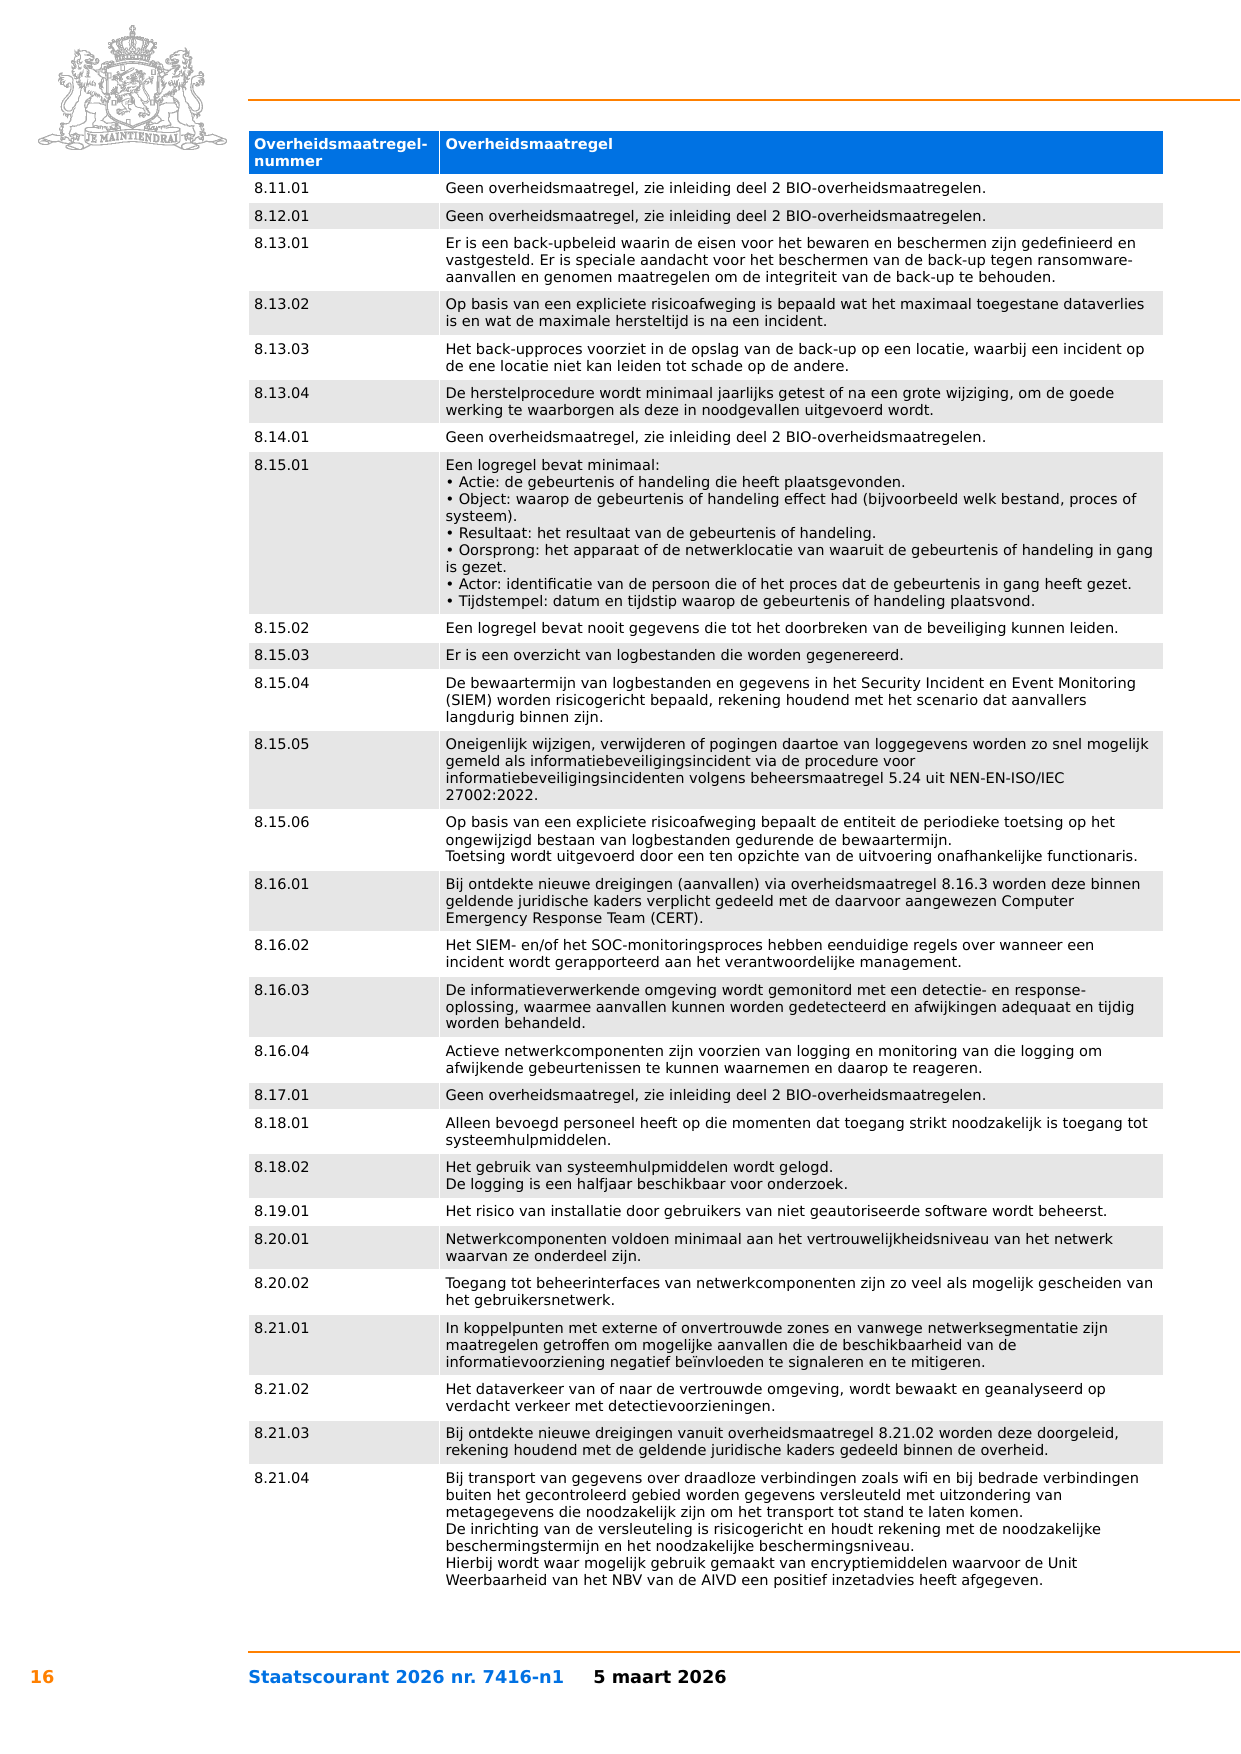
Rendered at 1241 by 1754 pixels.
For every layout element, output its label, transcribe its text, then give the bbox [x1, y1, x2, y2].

table_cell Er is een back-upbeleid waarin de eisen voor het bewaren en beschermen zijn gedefinieerd en vastgesteld. Er is speciale aandacht voor het beschermen van de back-up tegen ransomware-aanvallen en genomen maatregelen om de integriteit van de back-up te behouden. [440, 230, 1163, 290]
table_cell Bij transport van gegevens over draadloze verbindingen zoals wifi en bij bedrade verbindingen buiten het gecontroleerd gebied worden gegevens versleuteld met uitzondering van metagegevens die noodzakelijk zijn om het transport tot stand te laten komen. De inrichting van de versleuteling is risicogericht en houdt rekening met de noodzakelijke beschermingstermijn en het noodzakelijke beschermingsniveau. Hierbij wordt waar mogelijk gebruik gemaakt van encryptiemiddelen waarvoor de Unit Weerbaarheid van het NBV van de AIVD een positief inzetadvies heeft afgegeven. [440, 1465, 1163, 1593]
table_cell 8.18.01 [249, 1110, 439, 1153]
table_cell De herstelprocedure wordt minimaal jaarlijks getest of na een grote wijziging, om de goede werking te waarborgen als deze in noodgevallen uitgevoerd wordt. [440, 380, 1163, 423]
table_cell 8.15.01 [249, 452, 439, 614]
table_cell 8.12.01 [249, 203, 439, 229]
table_cell Alleen bevoegd personeel heeft op die momenten dat toegang strikt noodzakelijk is toegang tot systeemhulpmiddelen. [440, 1110, 1163, 1153]
table_header Overheidsmaatregel-nummer [249, 131, 439, 174]
table_cell Toegang tot beheerinterfaces van netwerkcomponenten zijn zo veel als mogelijk gescheiden van het gebruikersnetwerk. [440, 1270, 1163, 1314]
table_cell 8.21.04 [249, 1465, 439, 1593]
table_cell Op basis van een expliciete risicoafweging bepaalt de entiteit de periodieke toetsing op het ongewijzigd bestaan van logbestanden gedurende de bewaartermijn. Toetsing wordt uitgevoerd door een ten opzichte van de uitvoering onafhankelijke functionaris. [440, 810, 1163, 870]
table_cell Er is een overzicht van logbestanden die worden gegenereerd. [440, 643, 1163, 669]
table_cell 8.13.01 [249, 230, 439, 290]
table_cell Geen overheidsmaatregel, zie inleiding deel 2 BIO-overheidsmaatregelen. [440, 175, 1163, 202]
table_cell Het back-upproces voorziet in de opslag van de back-up op een locatie, waarbij een incident op de ene locatie niet kan leiden tot schade op de andere. [440, 336, 1163, 379]
table_cell 8.16.02 [249, 933, 439, 976]
table_cell 8.15.04 [249, 670, 439, 730]
table_cell 8.15.05 [249, 731, 439, 809]
table_cell Actieve netwerkcomponenten zijn voorzien van logging en monitoring van die logging om afwijkende gebeurtenissen te kunnen waarnemen en daarop te reageren. [440, 1038, 1163, 1081]
table_cell 8.21.02 [249, 1376, 439, 1419]
table_cell 8.20.01 [249, 1226, 439, 1269]
table_cell Het dataverkeer van of naar de vertrouwde omgeving, wordt bewaakt en geanalyseerd op verdacht verkeer met detectievoorzieningen. [440, 1376, 1163, 1419]
table_cell 8.14.01 [249, 425, 439, 451]
table_cell 8.21.03 [249, 1421, 439, 1464]
table_cell 8.13.03 [249, 336, 439, 379]
table_cell Geen overheidsmaatregel, zie inleiding deel 2 BIO-overheidsmaatregelen. [440, 425, 1163, 451]
table_cell 8.19.01 [249, 1199, 439, 1225]
table_cell De bewaartermijn van logbestanden en gegevens in het Security Incident en Event Monitoring (SIEM) worden risicogericht bepaald, rekening houdend met het scenario dat aanvallers langdurig binnen zijn. [440, 670, 1163, 730]
table_cell Het gebruik van systeemhulpmiddelen wordt gelogd. De logging is een halfjaar beschikbaar voor onderzoek. [440, 1154, 1163, 1198]
table_cell 8.15.03 [249, 643, 439, 669]
table_cell 8.13.02 [249, 291, 439, 335]
table_cell Het SIEM- en/of het SOC-monitoringsproces hebben eenduidige regels over wanneer een incident wordt gerapporteerd aan het verantwoordelijke management. [440, 933, 1163, 976]
table_cell 8.11.01 [249, 175, 439, 202]
picture [38, 25, 227, 150]
table_cell De informatieverwerkende omgeving wordt gemonitord met een detectie- en response-oplossing, waarmee aanvallen kunnen worden gedetecteerd en afwijkingen adequaat en tijdig worden behandeld. [440, 977, 1163, 1037]
table_cell 8.16.01 [249, 871, 439, 931]
table_cell Oneigenlijk wijzigen, verwijderen of pogingen daartoe van loggegevens worden zo snel mogelijk gemeld als informatiebeveiligingsincident via de procedure voor informatiebeveiligingsincidenten volgens beheersmaatregel 5.24 uit NEN-EN-ISO/IEC 27002:2022. [440, 731, 1163, 809]
table_cell Een logregel bevat minimaal: • Actie: de gebeurtenis of handeling die heeft plaatsgevonden. • Object: waarop de gebeurtenis of handeling effect had (bijvoorbeeld welk bestand, proces of systeem). • Resultaat: het resultaat van de gebeurtenis of handeling. • Oorsprong: het apparaat of de netwerklocatie van waaruit de gebeurtenis of handeling in gang is gezet. • Actor: identificatie van de persoon die of het proces dat de gebeurtenis in gang heeft gezet. • Tijdstempel: datum en tijdstip waarop de gebeurtenis of handeling plaatsvond. [440, 452, 1163, 614]
table_cell 8.13.04 [249, 380, 439, 423]
table_cell In koppelpunten met externe of onvertrouwde zones en vanwege netwerksegmentatie zijn maatregelen getroffen om mogelijke aanvallen die de beschikbaarheid van de informatievoorziening negatief beïnvloeden te signaleren en te mitigeren. [440, 1315, 1163, 1375]
table_cell Een logregel bevat nooit gegevens die tot het doorbreken van de beveiliging kunnen leiden. [440, 615, 1163, 642]
table_cell Geen overheidsmaatregel, zie inleiding deel 2 BIO-overheidsmaatregelen. [440, 203, 1163, 229]
table_cell Geen overheidsmaatregel, zie inleiding deel 2 BIO-overheidsmaatregelen. [440, 1083, 1163, 1109]
table_cell 8.16.04 [249, 1038, 439, 1081]
table_cell 8.18.02 [249, 1154, 439, 1198]
table_cell 8.15.06 [249, 810, 439, 870]
table_cell Bij ontdekte nieuwe dreigingen vanuit overheidsmaatregel 8.21.02 worden deze doorgeleid, rekening houdend met de geldende juridische kaders gedeeld binnen de overheid. [440, 1421, 1163, 1464]
table_cell Het risico van installatie door gebruikers van niet geautoriseerde software wordt beheerst. [440, 1199, 1163, 1225]
table_cell 8.21.01 [249, 1315, 439, 1375]
table_cell 8.16.03 [249, 977, 439, 1037]
table_cell 8.20.02 [249, 1270, 439, 1314]
table_cell Bij ontdekte nieuwe dreigingen (aanvallen) via overheidsmaatregel 8.16.3 worden deze binnen geldende juridische kaders verplicht gedeeld met de daarvoor aangewezen Computer Emergency Response Team (CERT). [440, 871, 1163, 931]
table_cell 8.17.01 [249, 1083, 439, 1109]
table_cell Op basis van een expliciete risicoafweging is bepaald wat het maximaal toegestane dataverlies is en wat de maximale hersteltijd is na een incident. [440, 291, 1163, 335]
table_header Overheidsmaatregel [440, 131, 1163, 174]
table_cell Netwerkcomponenten voldoen minimaal aan het vertrouwelijkheidsniveau van het netwerk waarvan ze onderdeel zijn. [440, 1226, 1163, 1269]
table_cell 8.15.02 [249, 615, 439, 642]
